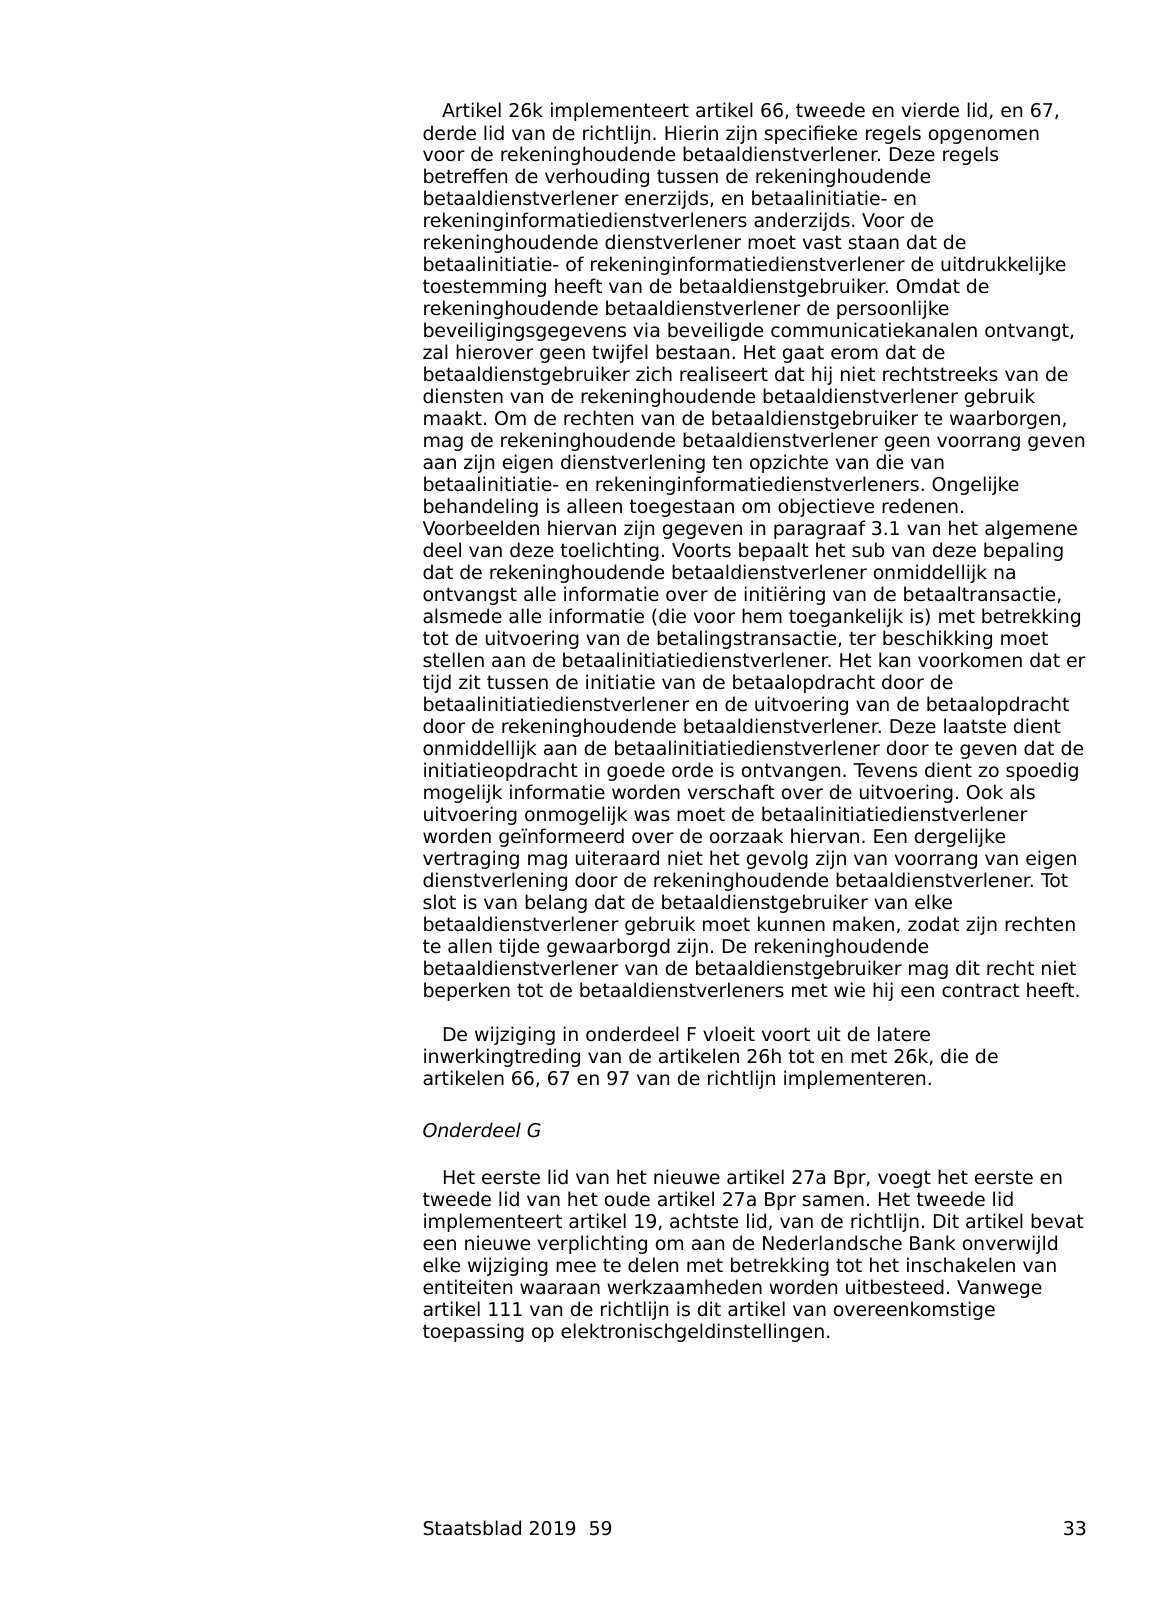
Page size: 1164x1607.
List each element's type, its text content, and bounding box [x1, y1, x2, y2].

text De wijziging in onderdeel F vloeit voort uit de latere inwerkingtreding van de artikelen 26h tot en met 26k, die de artikelen 66, 67 en 97 van de richtlijn implementeren. [422, 1024, 1087, 1090]
subtitle Onderdeel G [422, 1120, 1087, 1142]
text Artikel 26k implementeert artikel 66, tweede en vierde lid, en 67, derde lid van de richtlijn. Hierin zijn specifieke regels opgenomen voor de rekeninghoudende betaaldienstverlener. Deze regels betreffen de verhouding tussen de rekeninghoudende betaaldienstverlener enerzijds, en betaalinitiatie- en rekeninginformatiedienstverleners anderzijds. Voor de rekeninghoudende dienstverlener moet vast staan dat de betaalinitiatie- of rekeninginformatiedienstverlener de uitdrukkelijke toestemming heeft van de betaaldienstgebruiker. Omdat de rekeninghoudende betaaldienstverlener de persoonlijke beveiligingsgegevens via beveiligde communicatiekanalen ontvangt, zal hierover geen twijfel bestaan. Het gaat erom dat de betaaldienstgebruiker zich realiseert dat hij niet rechtstreeks van de diensten van de rekeninghoudende betaaldienstverlener gebruik maakt. Om de rechten van de betaaldienstgebruiker te waarborgen, mag de rekeninghoudende betaaldienstverlener geen voorrang geven aan zijn eigen dienstverlening ten opzichte van die van betaalinitiatie- en rekeninginformatiedienstverleners. Ongelijke behandeling is alleen toegestaan om objectieve redenen. Voorbeelden hiervan zijn gegeven in paragraaf 3.1 van het algemene deel van deze toelichting. Voorts bepaalt het sub van deze bepaling dat de rekeninghoudende betaaldienstverlener onmiddellijk na ontvangst alle informatie over de initiëring van de betaaltransactie, alsmede alle informatie (die voor hem toegankelijk is) met betrekking tot de uitvoering van de betalingstransactie, ter beschikking moet stellen aan de betaalinitiatiedienstverlener. Het kan voorkomen dat er tijd zit tussen de initiatie van de betaalopdracht door de betaalinitiatiedienstverlener en de uitvoering van de betaalopdracht door de rekeninghoudende betaaldienstverlener. Deze laatste dient onmiddellijk aan de betaalinitiatiedienstverlener door te geven dat de initiatieopdracht in goede orde is ontvangen. Tevens dient zo spoedig mogelijk informatie worden verschaft over de uitvoering. Ook als uitvoering onmogelijk was moet de betaalinitiatiedienstverlener worden geïnformeerd over de oorzaak hiervan. Een dergelijke vertraging mag uiteraard niet het gevolg zijn van voorrang van eigen dienstverlening door de rekeninghoudende betaaldienstverlener. Tot slot is van belang dat de betaaldienstgebruiker van elke betaaldienstverlener gebruik moet kunnen maken, zodat zijn rechten te allen tijde gewaarborgd zijn. De rekeninghoudende betaaldienstverlener van de betaaldienstgebruiker mag dit recht niet beperken tot de betaaldienstverleners met wie hij een contract heeft. [422, 100, 1087, 1002]
text Het eerste lid van het nieuwe artikel 27a Bpr, voegt het eerste en tweede lid van het oude artikel 27a Bpr samen. Het tweede lid implementeert artikel 19, achtste lid, van de richtlijn. Dit artikel bevat een nieuwe verplichting om aan de Nederlandsche Bank onverwijld elke wijziging mee te delen met betrekking tot het inschakelen van entiteiten waaraan werkzaamheden worden uitbesteed. Vanwege artikel 111 van de richtlijn is dit artikel van overeenkomstige toepassing op elektronischgeldinstellingen. [422, 1167, 1087, 1342]
